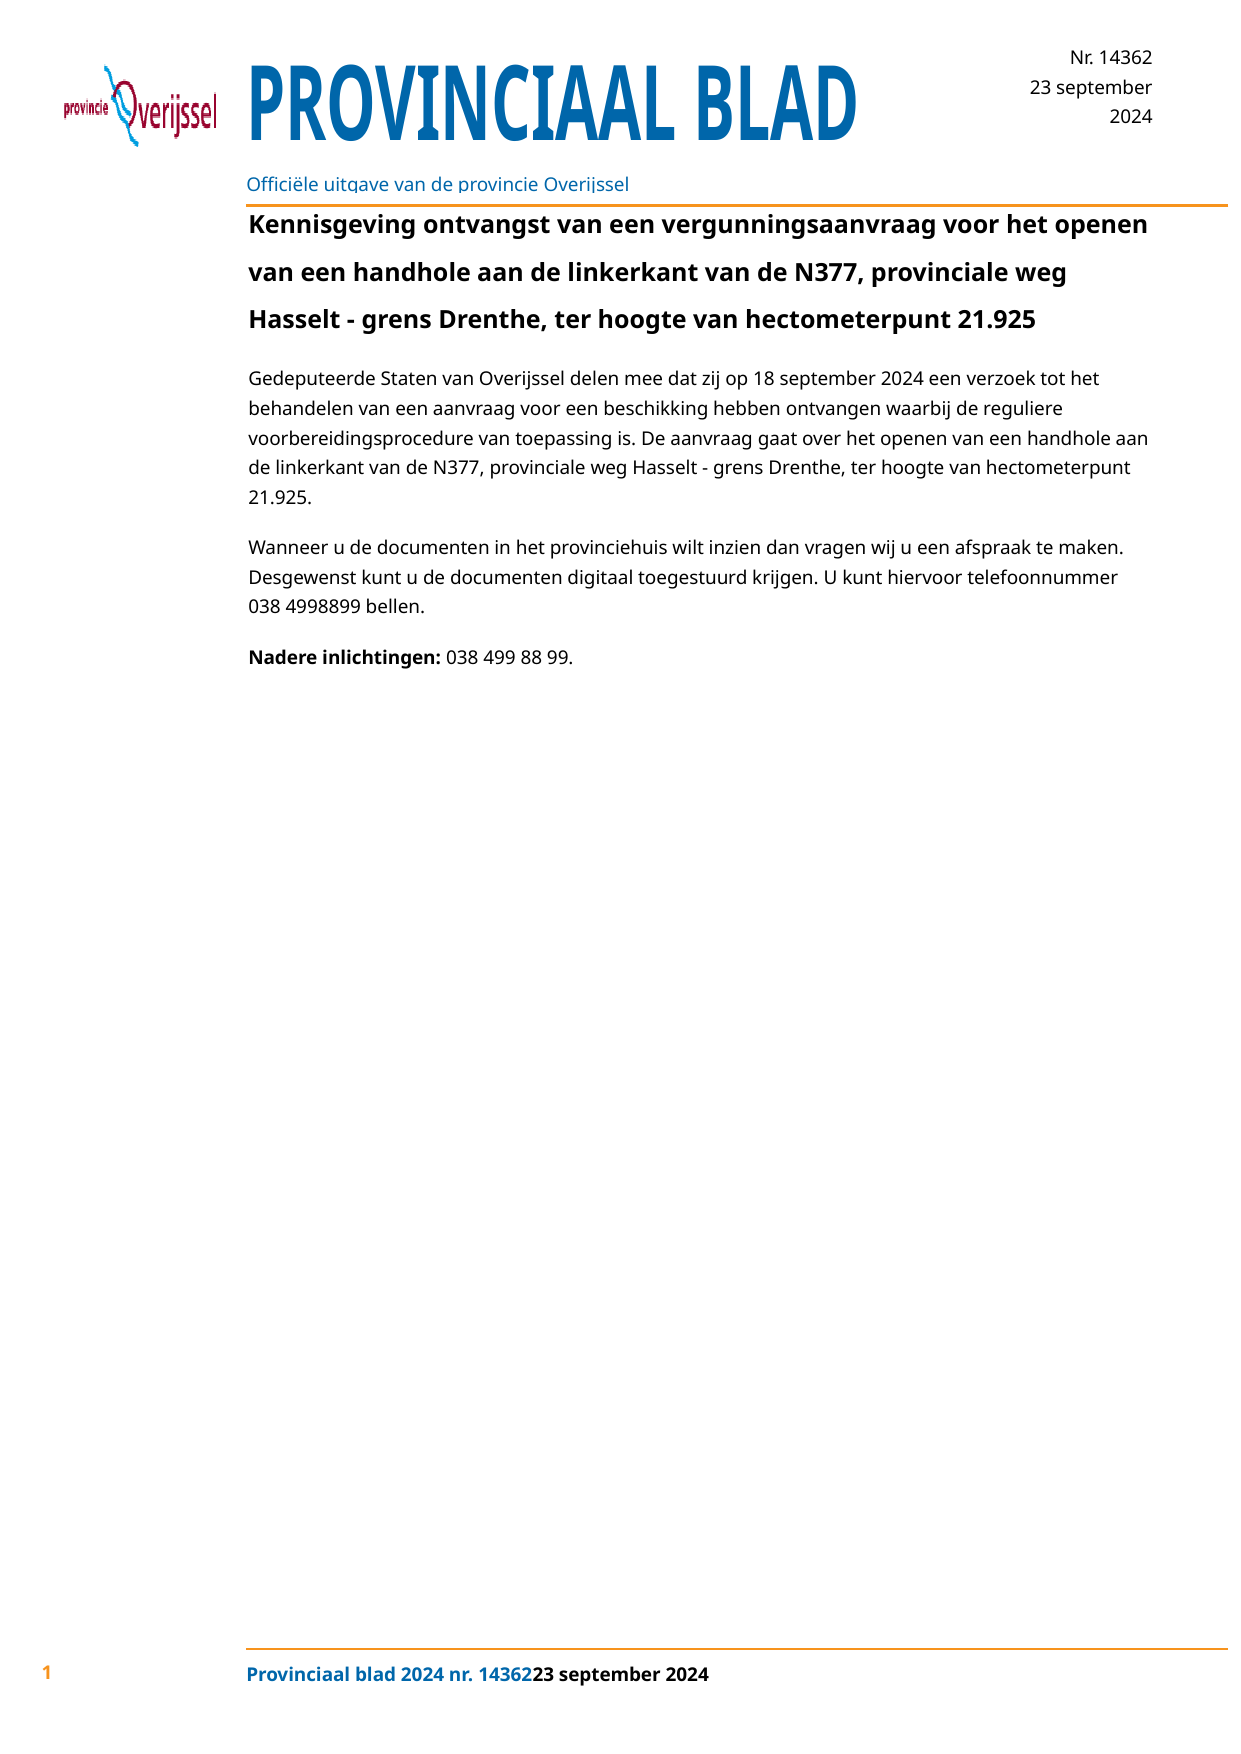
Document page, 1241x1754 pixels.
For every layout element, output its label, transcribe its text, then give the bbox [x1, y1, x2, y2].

text Gedeputeerde Staten van Overijssel delen mee dat zij op 18 september 2024 een verzoek tot het behandelen van een aanvraag voor een beschikking hebben ontvangen waarbij de reguliere voorbereidingsprocedure van toepassing is. De aanvraag gaat over het openen van een handhole aan de linkerkant van de N377, provinciale weg Hasselt - grens Drenthe, ter hoogte van hectometerpunt 21.925. [248, 366, 1152, 509]
picture [41, 47, 231, 172]
text Kennisgeving ontvangst van een vergunningsaanvraag voor het openen van een handhole aan de linkerkant van de N377, provinciale weg Hasselt - grens Drenthe, ter hoogte van hectometerpunt 21.925 [248, 207, 1152, 336]
text Nadere inlichtingen: 038 499 88 99. [248, 644, 1152, 669]
text Wanneer u de documenten in het provinciehuis wilt inzien dan vragen wij u een afspraak te maken. Desgewenst kunt u de documenten digitaal toegestuurd krijgen. U kunt hiervoor telefoonnummer 038 4998899 bellen. [248, 534, 1152, 619]
